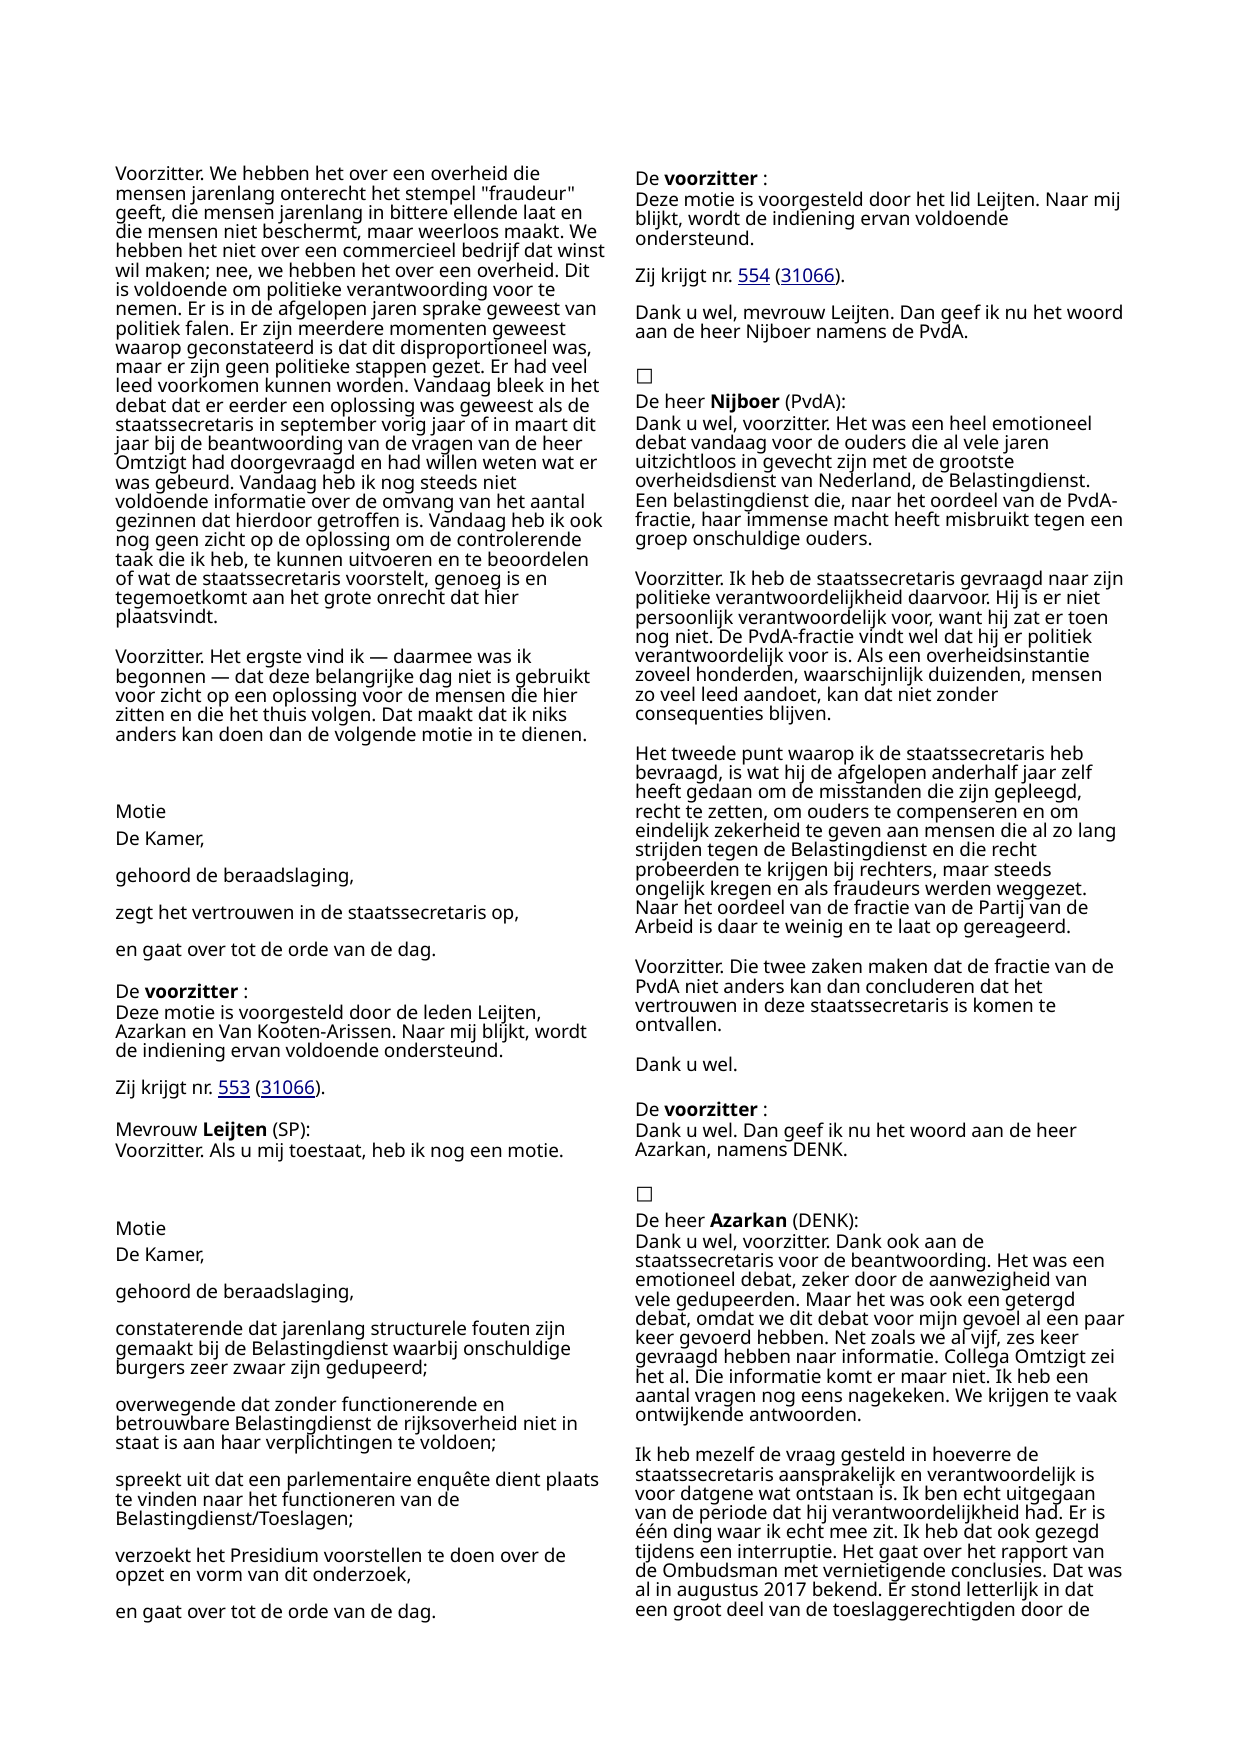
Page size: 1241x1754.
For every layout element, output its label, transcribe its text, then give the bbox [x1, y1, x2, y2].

text Deze motie is voorgesteld door het lid Leijten. Naar mij blijkt, wordt de indiening ervan voldoende ondersteund. [635, 191, 1125, 249]
text Deze motie is voorgesteld door de leden Leijten, Azarkan en Van Kooten-Arissen. Naar mij blijkt, wordt de indiening ervan voldoende ondersteund. [115, 1004, 605, 1061]
text Dank u wel, voorzitter. Dank ook aan de staatssecretaris voor de beantwoording. Het was een emotioneel debat, zeker door de aanwezigheid van vele gedupeerden. Maar het was ook een getergd debat, omdat we dit debat voor mijn gevoel al een paar keer gevoerd hebben. Net zoals we al vijf, zes keer gevraagd hebben naar informatie. Collega Omtzigt zei het al. Die informatie komt er maar niet. Ik heb een aantal vragen nog eens nagekeken. We krijgen te vaak ontwijkende antwoorden. [635, 1233, 1125, 1426]
text De heer Nijboer (PvdA): [635, 389, 1125, 414]
text gehoord de beraadslaging, [115, 867, 605, 886]
text De voorzitter : [635, 165, 1125, 191]
text Dank u wel, voorzitter. Het was een heel emotioneel debat vandaag voor de ouders die al vele jaren uitzichtloos in gevecht zijn met de grootste overheidsdienst van Nederland, de Belastingdienst. Een belastingdienst die, naar het oordeel van de PvdA-fractie, haar immense macht heeft misbruikt tegen een groep onschuldige ouders. [635, 414, 1125, 549]
text Mevrouw Leijten (SP): [115, 1116, 605, 1142]
text ⬜ [635, 363, 1125, 389]
text Het tweede punt waarop ik de staatssecretaris heb bevraagd, is wat hij de afgelopen anderhalf jaar zelf heeft gedaan om de misstanden die zijn gepleegd, recht te zetten, om ouders te compenseren en om eindelijk zekerheid te geven aan mensen die al zo lang strijden tegen de Belastingdienst en die recht probeerden te krijgen bij rechters, maar steeds ongelijk kregen en als fraudeurs werden weggezet. Naar het oordeel van de fractie van de Partij van de Arbeid is daar te weinig en te laat op gereageerd. [635, 745, 1125, 938]
text verzoekt het Presidium voorstellen te doen over de opzet en vorm van dit onderzoek, [115, 1547, 605, 1585]
text De heer Azarkan (DENK): [635, 1207, 1125, 1233]
text Motie [115, 1215, 605, 1240]
text Ik heb mezelf de vraag gesteld in hoeverre de staatssecretaris aansprakelijk en verantwoordelijk is voor datgene wat ontstaan is. Ik ben echt uitgegaan van de periode dat hij verantwoordelijkheid had. Er is één ding waar ik echt mee zit. Ik heb dat ook gezegd tijdens een interruptie. Het gaat over het rapport van de Ombudsman met vernietigende conclusies. Dat was al in augustus 2017 bekend. Er stond letterlijk in dat een groot deel van de toeslaggerechtigden door de [635, 1446, 1125, 1620]
text Zij krijgt nr. 554 (31066). [635, 267, 1125, 286]
text zegt het vertrouwen in de staatssecretaris op, [115, 904, 605, 923]
text gehoord de beraadslaging, [115, 1283, 605, 1303]
text en gaat over tot de orde van de dag. [115, 1603, 605, 1622]
text De Kamer, [115, 830, 605, 849]
text Zij krijgt nr. 553 (31066). [115, 1079, 605, 1098]
text De voorzitter : [115, 978, 605, 1004]
text overwegende dat zonder functionerende en betrouwbare Belastingdienst de rijksoverheid niet in staat is aan haar verplichtingen te voldoen; [115, 1396, 605, 1454]
text ⬜ [635, 1181, 1125, 1207]
text Voorzitter. Het ergste vind ik — daarmee was ik begonnen — dat deze belangrijke dag niet is gebruikt voor zicht op een oplossing voor de mensen die hier zitten en die het thuis volgen. Dat maakt dat ik niks anders kan doen dan de volgende motie in te dienen. [115, 648, 605, 745]
text Voorzitter. We hebben het over een overheid die mensen jarenlang onterecht het stempel "fraudeur" geeft, die mensen jarenlang in bittere ellende laat en die mensen niet beschermt, maar weerloos maakt. We hebben het niet over een commercieel bedrijf dat winst wil maken; nee, we hebben het over een overheid. Dit is voldoende om politieke verantwoording voor te nemen. Er is in de afgelopen jaren sprake geweest van politiek falen. Er zijn meerdere momenten geweest waarop geconstateerd is dat dit disproportioneel was, maar er zijn geen politieke stappen gezet. Er had veel leed voorkomen kunnen worden. Vandaag bleek in het debat dat er eerder een oplossing was geweest als de staatssecretaris in september vorig jaar of in maart dit jaar bij de beantwoording van de vragen van de heer Omtzigt had doorgevraagd en had willen weten wat er was gebeurd. Vandaag heb ik nog steeds niet voldoende informatie over de omvang van het aantal gezinnen dat hierdoor getroffen is. Vandaag heb ik ook nog geen zicht op de oplossing om de controlerende taak die ik heb, te kunnen uitvoeren en te beoordelen of wat de staatssecretaris voorstelt, genoeg is en tegemoetkomt aan het grote onrecht dat hier plaatsvindt. [115, 165, 605, 628]
text Voorzitter. Als u mij toestaat, heb ik nog een motie. [115, 1142, 605, 1161]
text Dank u wel. Dan geef ik nu het woord aan de heer Azarkan, namens DENK. [635, 1122, 1125, 1161]
text constaterende dat jarenlang structurele fouten zijn gemaakt bij de Belastingdienst waarbij onschuldige burgers zeer zwaar zijn gedupeerd; [115, 1320, 605, 1378]
text De Kamer, [115, 1246, 605, 1266]
text Dank u wel, mevrouw Leijten. Dan geef ik nu het woord aan de heer Nijboer namens de PvdA. [635, 304, 1125, 342]
text spreekt uit dat een parlementaire enquête dient plaats te vinden naar het functioneren van de Belastingdienst/Toeslagen; [115, 1471, 605, 1529]
text Voorzitter. Ik heb de staatssecretaris gevraagd naar zijn politieke verantwoordelijkheid daarvoor. Hij is er niet persoonlijk verantwoordelijk voor, want hij zat er toen nog niet. De PvdA-fractie vindt wel dat hij er politiek verantwoordelijk voor is. Als een overheidsinstantie zoveel honderden, waarschijnlijk duizenden, mensen zo veel leed aandoet, kan dat niet zonder consequenties blijven. [635, 570, 1125, 724]
text Dank u wel. [635, 1056, 1125, 1076]
text De voorzitter : [635, 1096, 1125, 1122]
text Voorzitter. Die twee zaken maken dat de fractie van de PvdA niet anders kan dan concluderen dat het vertrouwen in deze staatssecretaris is komen te ontvallen. [635, 958, 1125, 1036]
text en gaat over tot de orde van de dag. [115, 941, 605, 960]
text Motie [115, 798, 605, 824]
